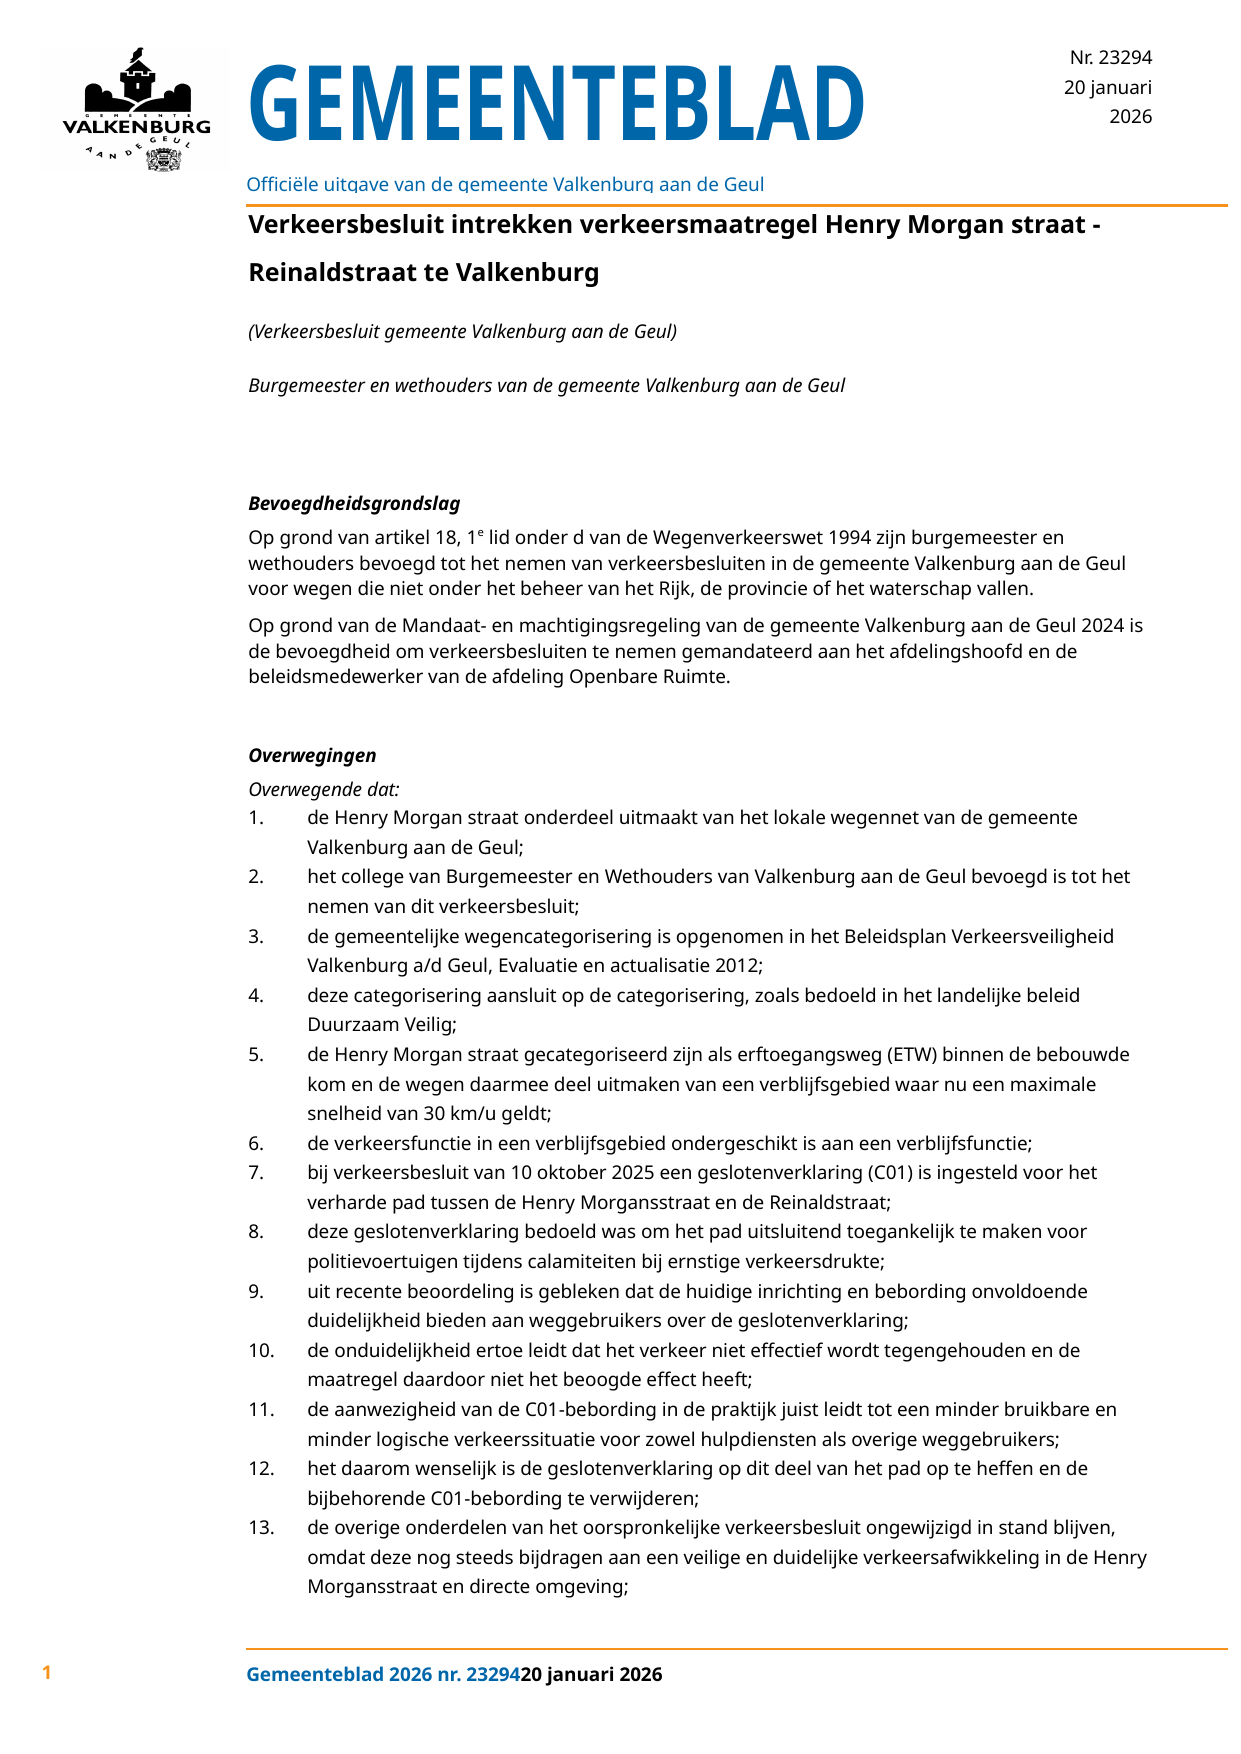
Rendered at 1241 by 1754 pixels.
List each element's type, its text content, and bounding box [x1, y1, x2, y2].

list het college van Burgemeester en Wethouders van Valkenburg aan de Geul bevoegd is tot het nemen van dit verkeersbesluit; [248, 864, 1152, 919]
text Op grond van artikel 18, 1e lid onder d van de Wegenverkeerswet 1994 zijn burgemeester en wethouders bevoegd tot het nemen van verkeersbesluiten in de gemeente Valkenburg aan de Geul voor wegen die niet onder het beheer van het Rijk, de provincie of het waterschap vallen. [248, 524, 1152, 601]
text Verkeersbesluit intrekken verkeersmaatregel Henry Morgan straat - Reinaldstraat te Valkenburg [248, 207, 1152, 288]
list het daarom wenselijk is de geslotenverklaring op dit deel van het pad op te heffen en de bijbehorende C01‑bebording te verwijderen; [248, 1455, 1152, 1511]
list de aanwezigheid van de C01‑bebording in de praktijk juist leidt tot een minder bruikbare en minder logische verkeerssituatie voor zowel hulpdiensten als overige weggebruikers; [248, 1396, 1152, 1451]
text Op grond van de Mandaat- en machtigingsregeling van de gemeente Valkenburg aan de Geul 2024 is de bevoegdheid om verkeersbesluiten te nemen gemandateerd aan het afdelingshoofd en de beleidsmedewerker van de afdeling Openbare Ruimte. [248, 612, 1152, 689]
list de verkeersfunctie in een verblijfsgebied ondergeschikt is aan een verblijfsfunctie; [248, 1130, 1152, 1156]
list de overige onderdelen van het oorspronkelijke verkeersbesluit ongewijzigd in stand blijven, omdat deze nog steeds bijdragen aan een veilige en duidelijke verkeersafwikkeling in de Henry Morgansstraat en directe omgeving; [248, 1514, 1152, 1599]
list de Henry Morgan straat onderdeel uitmaakt van het lokale wegennet van de gemeente Valkenburg aan de Geul; [248, 804, 1152, 860]
list de Henry Morgan straat gecategoriseerd zijn als erftoegangsweg (ETW) binnen de bebouwde kom en de wegen daarmee deel uitmaken van een verblijfsgebied waar nu een maximale snelheid van 30 km/u geldt; [248, 1041, 1152, 1126]
list bij verkeersbesluit van 10 oktober 2025 een geslotenverklaring (C01) is ingesteld voor het verharde pad tussen de Henry Morgansstraat en de Reinaldstraat; [248, 1159, 1152, 1215]
list uit recente beoordeling is gebleken dat de huidige inrichting en bebording onvoldoende duidelijkheid bieden aan weggebruikers over de geslotenverklaring; [248, 1278, 1152, 1333]
text (Verkeersbesluit gemeente Valkenburg aan de Geul) [248, 318, 1152, 344]
text Overwegingen [248, 742, 1152, 768]
list deze geslotenverklaring bedoeld was om het pad uitsluitend toegankelijk te maken voor politievoertuigen tijdens calamiteiten bij ernstige verkeersdrukte; [248, 1219, 1152, 1274]
list de gemeentelijke wegencategorisering is opgenomen in het Beleidsplan Verkeersveiligheid Valkenburg a/d Geul, Evaluatie en actualisatie 2012; [248, 923, 1152, 978]
text Overwegende dat: [248, 776, 1152, 802]
list de onduidelijkheid ertoe leidt dat het verkeer niet effectief wordt tegengehouden en de maatregel daardoor niet het beoogde effect heeft; [248, 1337, 1152, 1392]
list deze categorisering aansluit op de categorisering, zoals bedoeld in het landelijke beleid Duurzaam Veilig; [248, 982, 1152, 1037]
text Burgemeester en wethouders van de gemeente Valkenburg aan de Geul [248, 372, 1152, 398]
picture [41, 47, 231, 172]
text Bevoegdheidsgrondslag [248, 490, 1152, 516]
